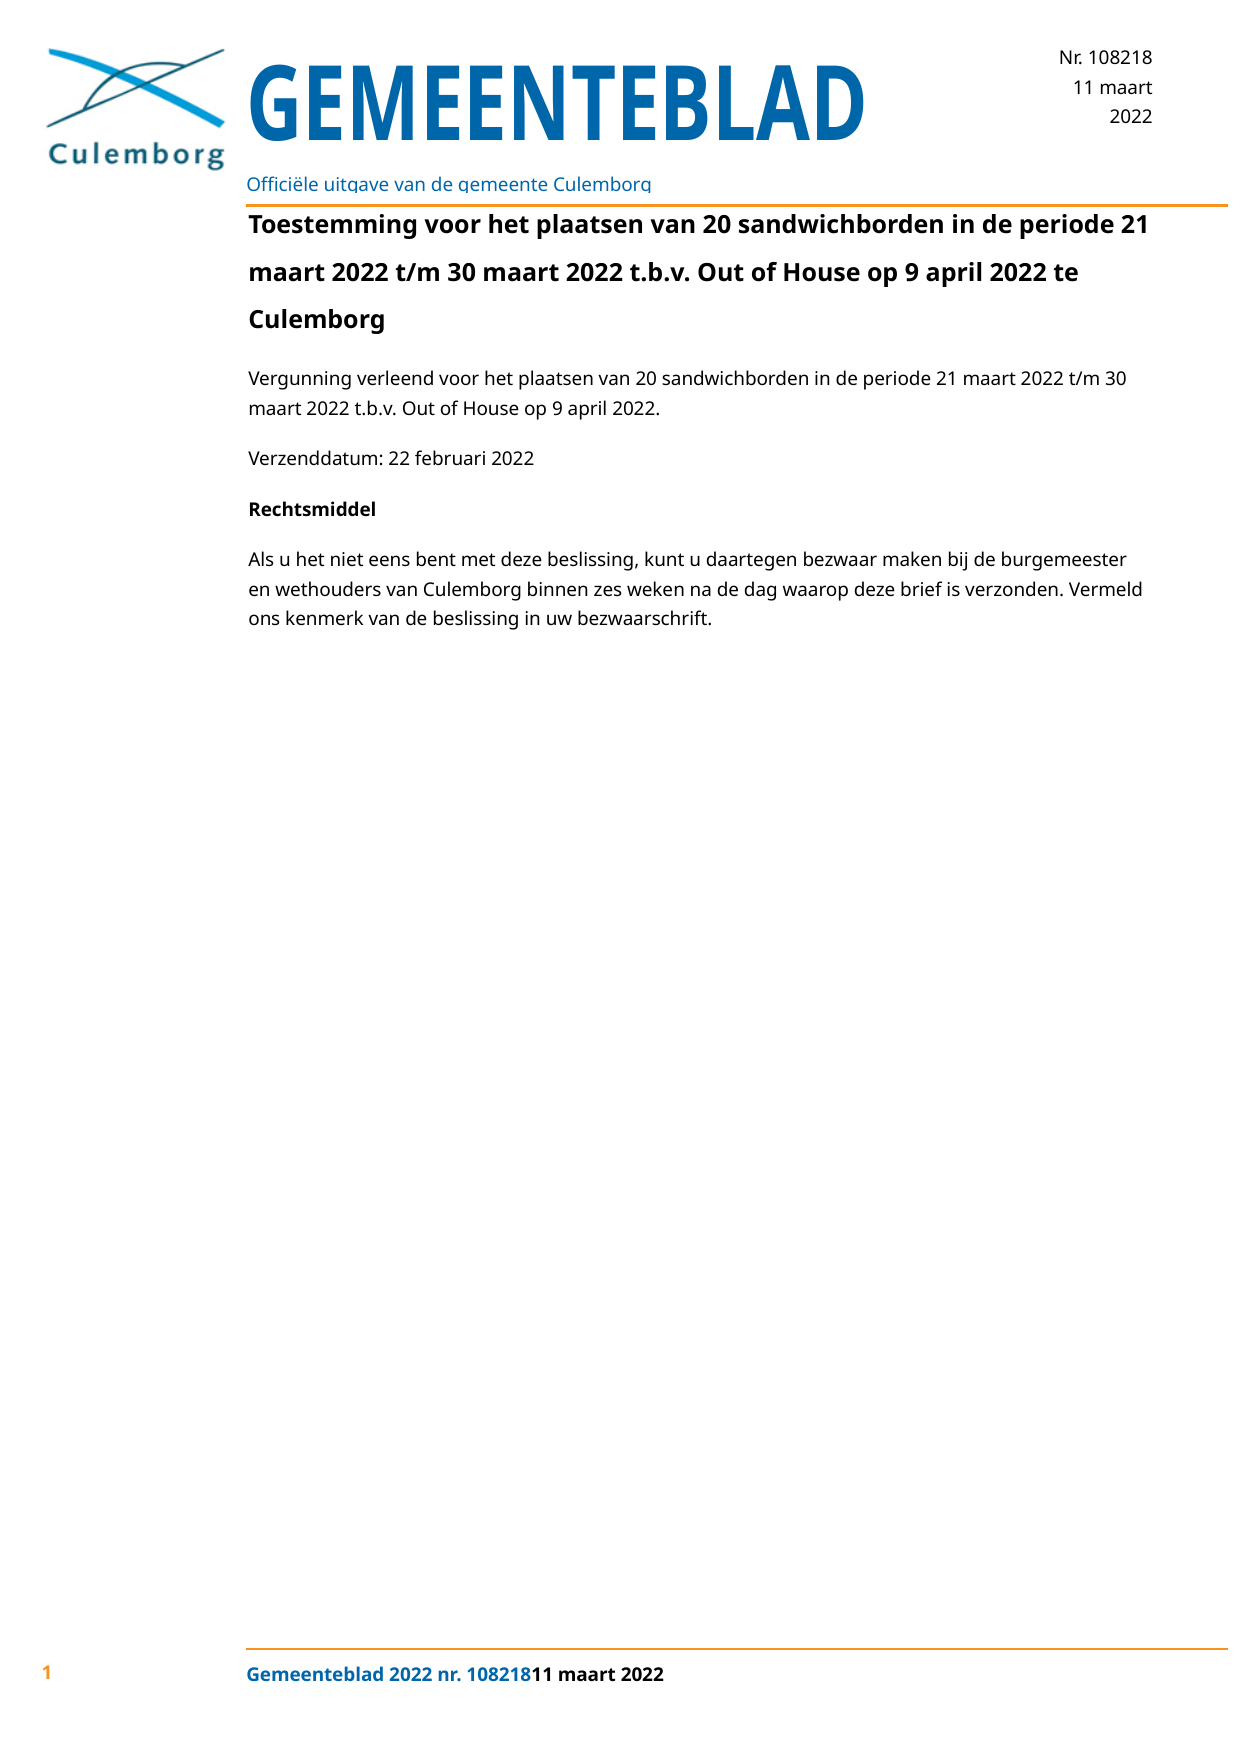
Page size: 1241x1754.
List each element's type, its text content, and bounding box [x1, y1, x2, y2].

text Toestemming voor het plaatsen van 20 sandwichborden in de periode 21 maart 2022 t/m 30 maart 2022 t.b.v. Out of House op 9 april 2022 te Culemborg [248, 207, 1152, 336]
text Rechtsmiddel [248, 496, 1152, 522]
picture [41, 47, 231, 172]
text Als u het niet eens bent met deze beslissing, kunt u daartegen bezwaar maken bij de burgemeester en wethouders van Culemborg binnen zes weken na de dag waarop deze brief is verzonden. Vermeld ons kenmerk van de beslissing in uw bezwaarschrift. [248, 546, 1152, 631]
text Verzenddatum: 22 februari 2022 [248, 446, 1152, 471]
text Vergunning verleend voor het plaatsen van 20 sandwichborden in de periode 21 maart 2022 t/m 30 maart 2022 t.b.v. Out of House op 9 april 2022. [248, 366, 1152, 421]
